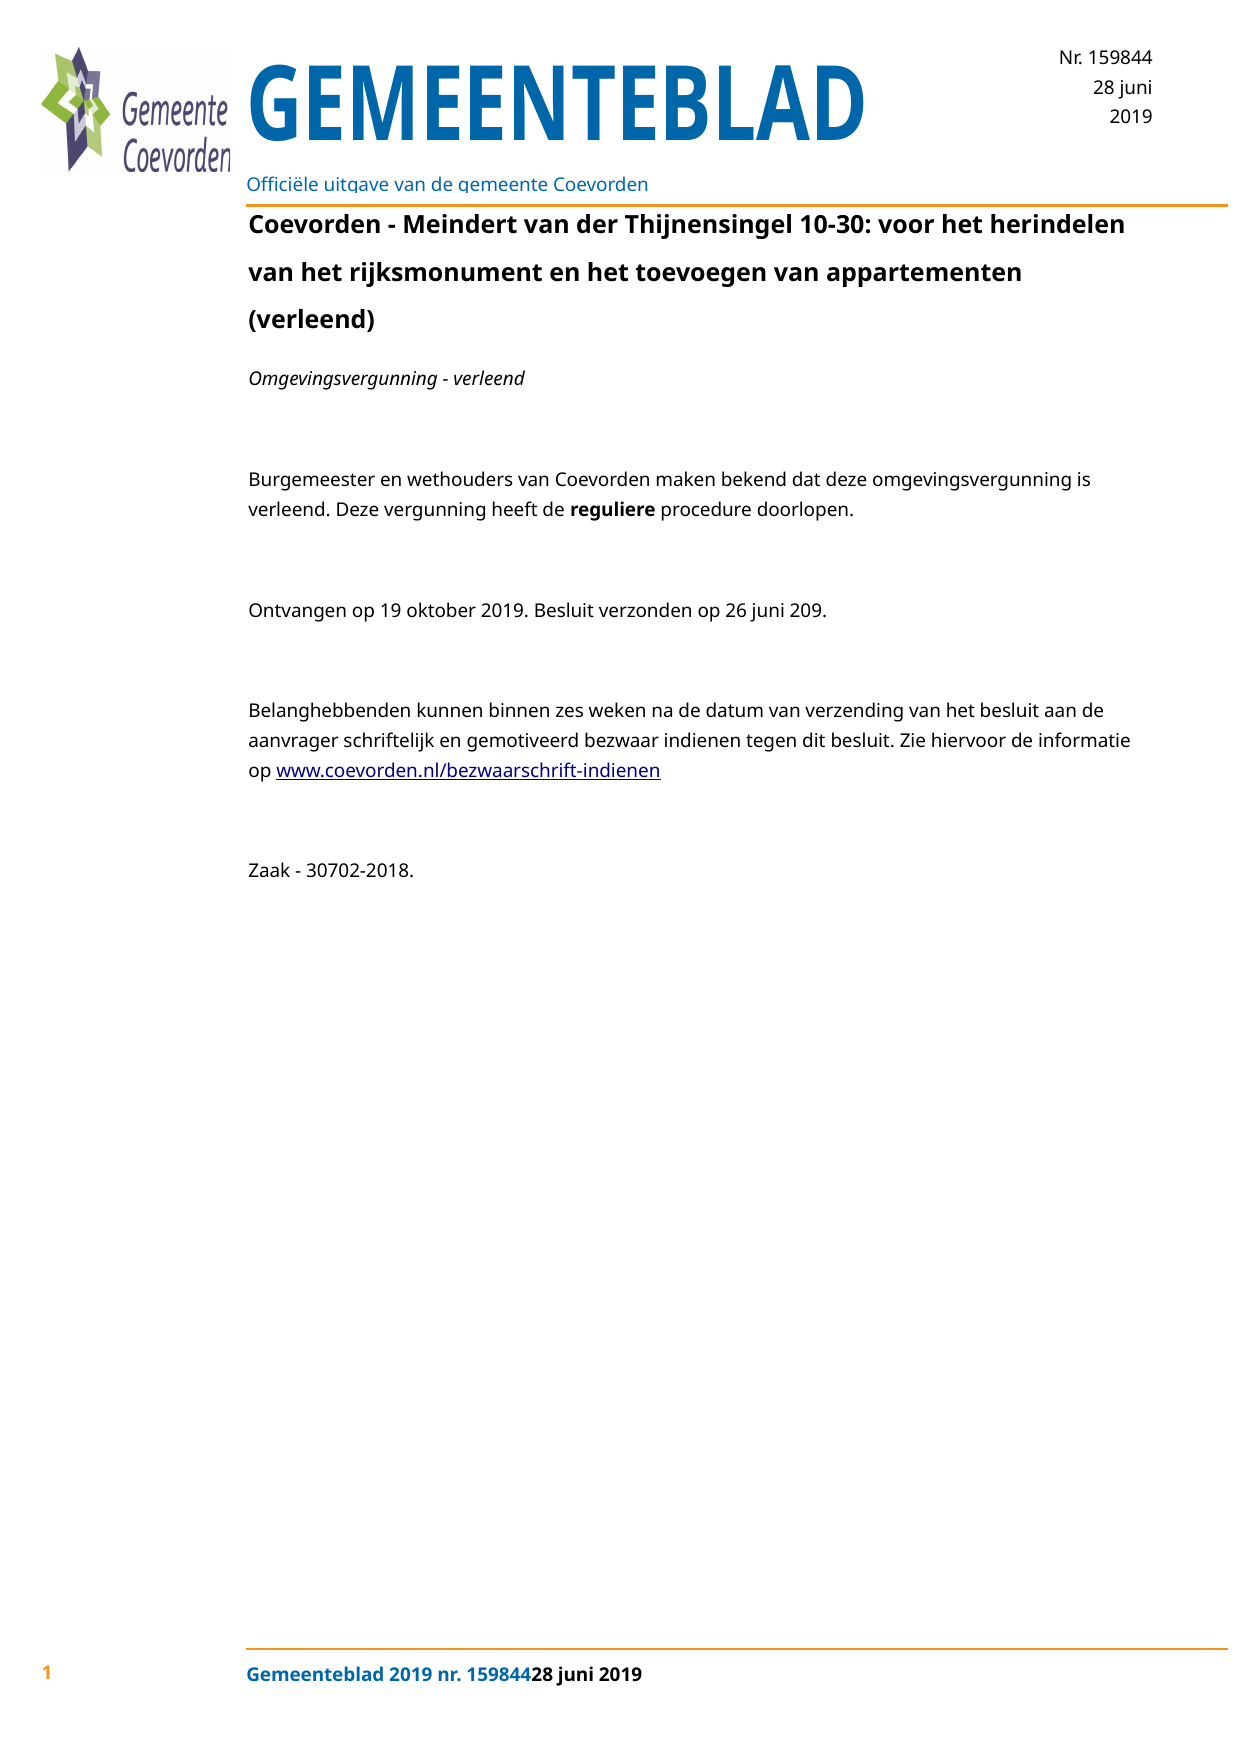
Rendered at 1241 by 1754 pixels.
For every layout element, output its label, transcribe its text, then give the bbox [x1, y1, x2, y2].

text Ontvangen op 19 oktober 2019. Besluit verzonden op 26 juni 209. [248, 597, 1152, 622]
text Burgemeester en wethouders van Coevorden maken bekend dat deze omgevingsvergunning is verleend. Deze vergunning heeft de reguliere procedure doorlopen. [248, 466, 1152, 522]
text Coevorden - Meindert van der Thijnensingel 10-30: voor het herindelen van het rijksmonument en het toevoegen van appartementen (verleend) [248, 207, 1152, 336]
picture [41, 47, 231, 172]
text Belanghebbenden kunnen binnen zes weken na de datum van verzending van het besluit aan de aanvrager schriftelijk en gemotiveerd bezwaar indienen tegen dit besluit. Zie hiervoor de informatie op www.coevorden.nl/bezwaarschrift-indienen [248, 698, 1152, 782]
text Zaak - 30702-2018. [248, 858, 1152, 883]
text Omgevingsvergunning - verleend [248, 366, 1152, 391]
